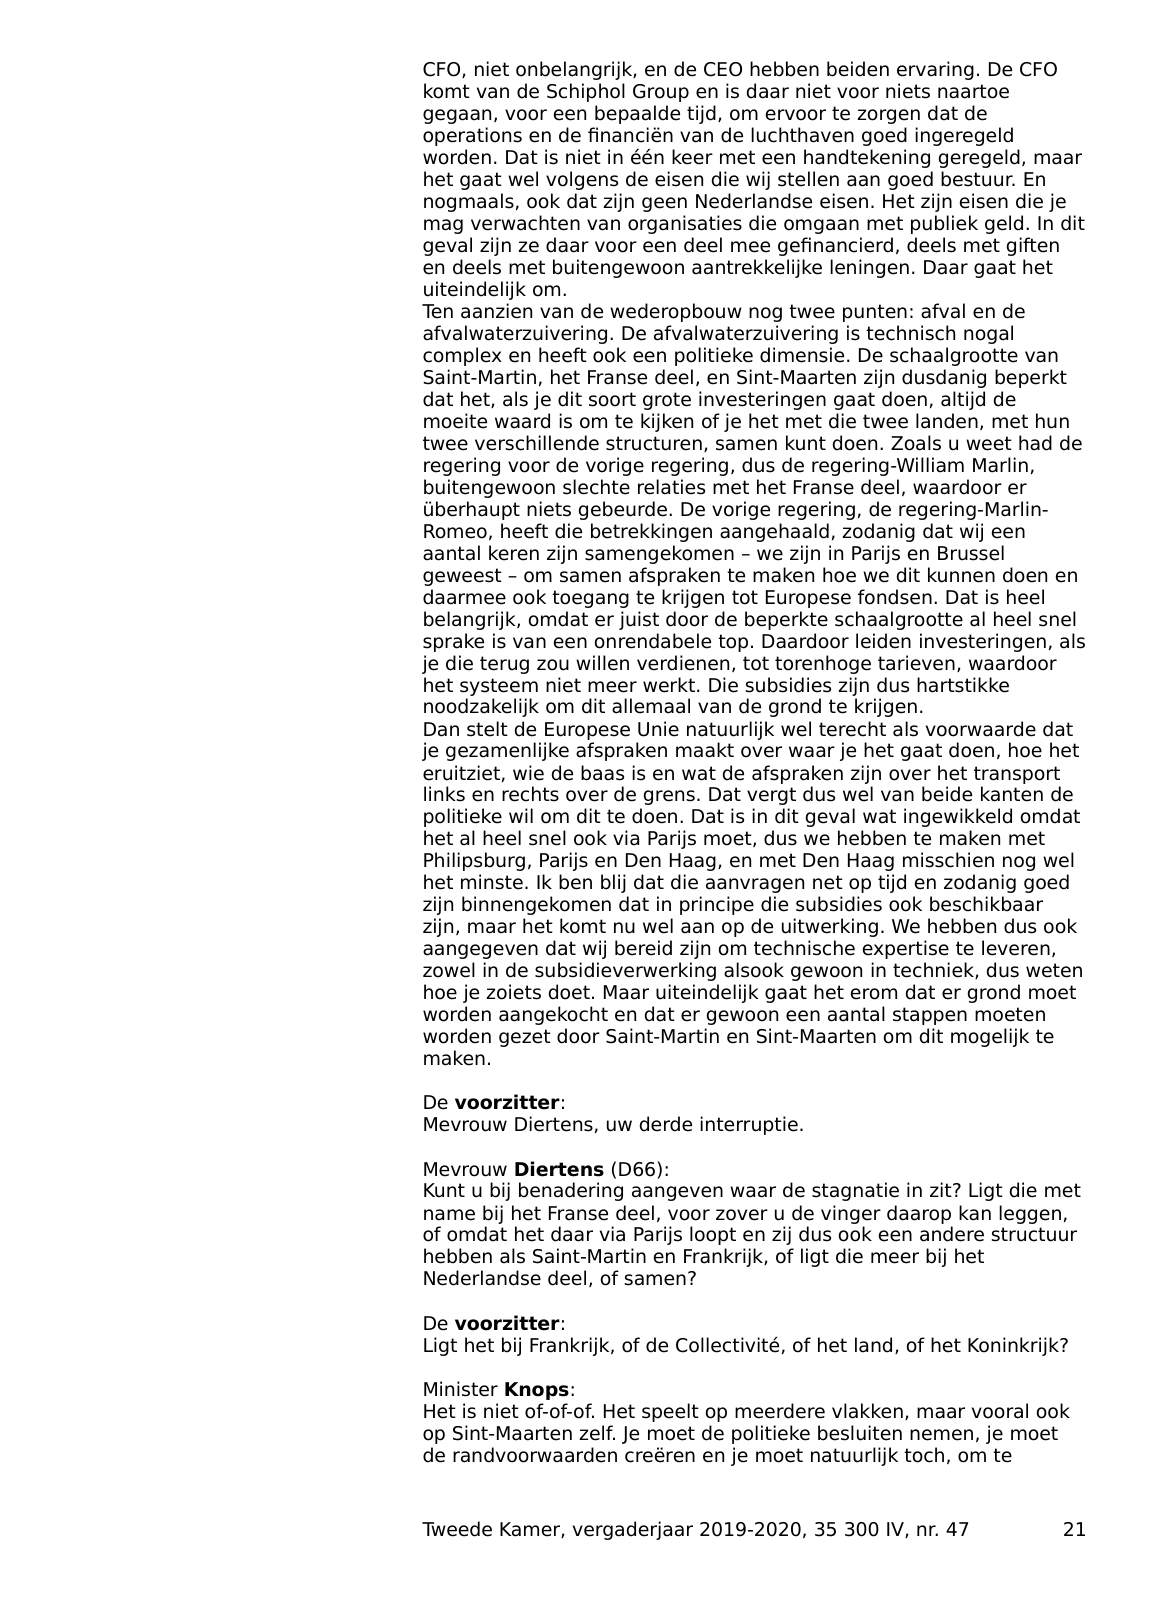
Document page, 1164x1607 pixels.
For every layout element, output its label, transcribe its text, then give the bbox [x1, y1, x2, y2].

text Kunt u bij benadering aangeven waar de stagnatie in zit? Ligt die met name bij het Franse deel, voor zover u de vinger daarop kan leggen, of omdat het daar via Parijs loopt en zij dus ook een andere structuur hebben als Saint-Martin en Frankrijk, of ligt die meer bij het Nederlandse deel, of samen? [422, 1180, 1087, 1290]
text Mevrouw Diertens, uw derde interruptie. [422, 1114, 1087, 1136]
text Ligt het bij Frankrijk, of de Collectivité, of het land, of het Koninkrijk? [422, 1334, 1087, 1356]
text Mevrouw Diertens (D66): [422, 1158, 1087, 1180]
text Minister Knops: [422, 1379, 1087, 1401]
text Het is niet of-of-of. Het speelt op meerdere vlakken, maar vooral ook op Sint-Maarten zelf. Je moet de politieke besluiten nemen, je moet de randvoorwaarden creëren en je moet natuurlijk toch, om te [422, 1401, 1087, 1467]
text CFO, niet onbelangrijk, en de CEO hebben beiden ervaring. De CFO komt van de Schiphol Group en is daar niet voor niets naartoe gegaan, voor een bepaalde tijd, om ervoor te zorgen dat de operations en de financiën van de luchthaven goed ingeregeld worden. Dat is niet in één keer met een handtekening geregeld, maar het gaat wel volgens de eisen die wij stellen aan goed bestuur. En nogmaals, ook dat zijn geen Nederlandse eisen. Het zijn eisen die je mag verwachten van organisaties die omgaan met publiek geld. In dit geval zijn ze daar voor een deel mee gefinancierd, deels met giften en deels met buitengewoon aantrekkelijke leningen. Daar gaat het uiteindelijk om. [422, 59, 1087, 301]
text Dan stelt de Europese Unie natuurlijk wel terecht als voorwaarde dat je gezamenlijke afspraken maakt over waar je het gaat doen, hoe het eruitziet, wie de baas is en wat de afspraken zijn over het transport links en rechts over de grens. Dat vergt dus wel van beide kanten de politieke wil om dit te doen. Dat is in dit geval wat ingewikkeld omdat het al heel snel ook via Parijs moet, dus we hebben te maken met Philipsburg, Parijs en Den Haag, en met Den Haag misschien nog wel het minste. Ik ben blij dat die aanvragen net op tijd en zodanig goed zijn binnengekomen dat in principe die subsidies ook beschikbaar zijn, maar het komt nu wel aan op de uitwerking. We hebben dus ook aangegeven dat wij bereid zijn om technische expertise te leveren, zowel in de subsidieverwerking alsook gewoon in techniek, dus weten hoe je zoiets doet. Maar uiteindelijk gaat het erom dat er grond moet worden aangekocht en dat er gewoon een aantal stappen moeten worden gezet door Saint-Martin en Sint-Maarten om dit mogelijk te maken. [422, 718, 1087, 1070]
text De voorzitter: [422, 1312, 1087, 1334]
text Ten aanzien van de wederopbouw nog twee punten: afval en de afvalwaterzuivering. De afvalwaterzuivering is technisch nogal complex en heeft ook een politieke dimensie. De schaalgrootte van Saint-Martin, het Franse deel, en Sint-Maarten zijn dusdanig beperkt dat het, als je dit soort grote investeringen gaat doen, altijd de moeite waard is om te kijken of je het met die twee landen, met hun twee verschillende structuren, samen kunt doen. Zoals u weet had de regering voor de vorige regering, dus de regering-William Marlin, buitengewoon slechte relaties met het Franse deel, waardoor er überhaupt niets gebeurde. De vorige regering, de regering-Marlin-Romeo, heeft die betrekkingen aangehaald, zodanig dat wij een aantal keren zijn samengekomen – we zijn in Parijs en Brussel geweest – om samen afspraken te maken hoe we dit kunnen doen en daarmee ook toegang te krijgen tot Europese fondsen. Dat is heel belangrijk, omdat er juist door de beperkte schaalgrootte al heel snel sprake is van een onrendabele top. Daardoor leiden investeringen, als je die terug zou willen verdienen, tot torenhoge tarieven, waardoor het systeem niet meer werkt. Die subsidies zijn dus hartstikke noodzakelijk om dit allemaal van de grond te krijgen. [422, 301, 1087, 718]
text De voorzitter: [422, 1092, 1087, 1114]
